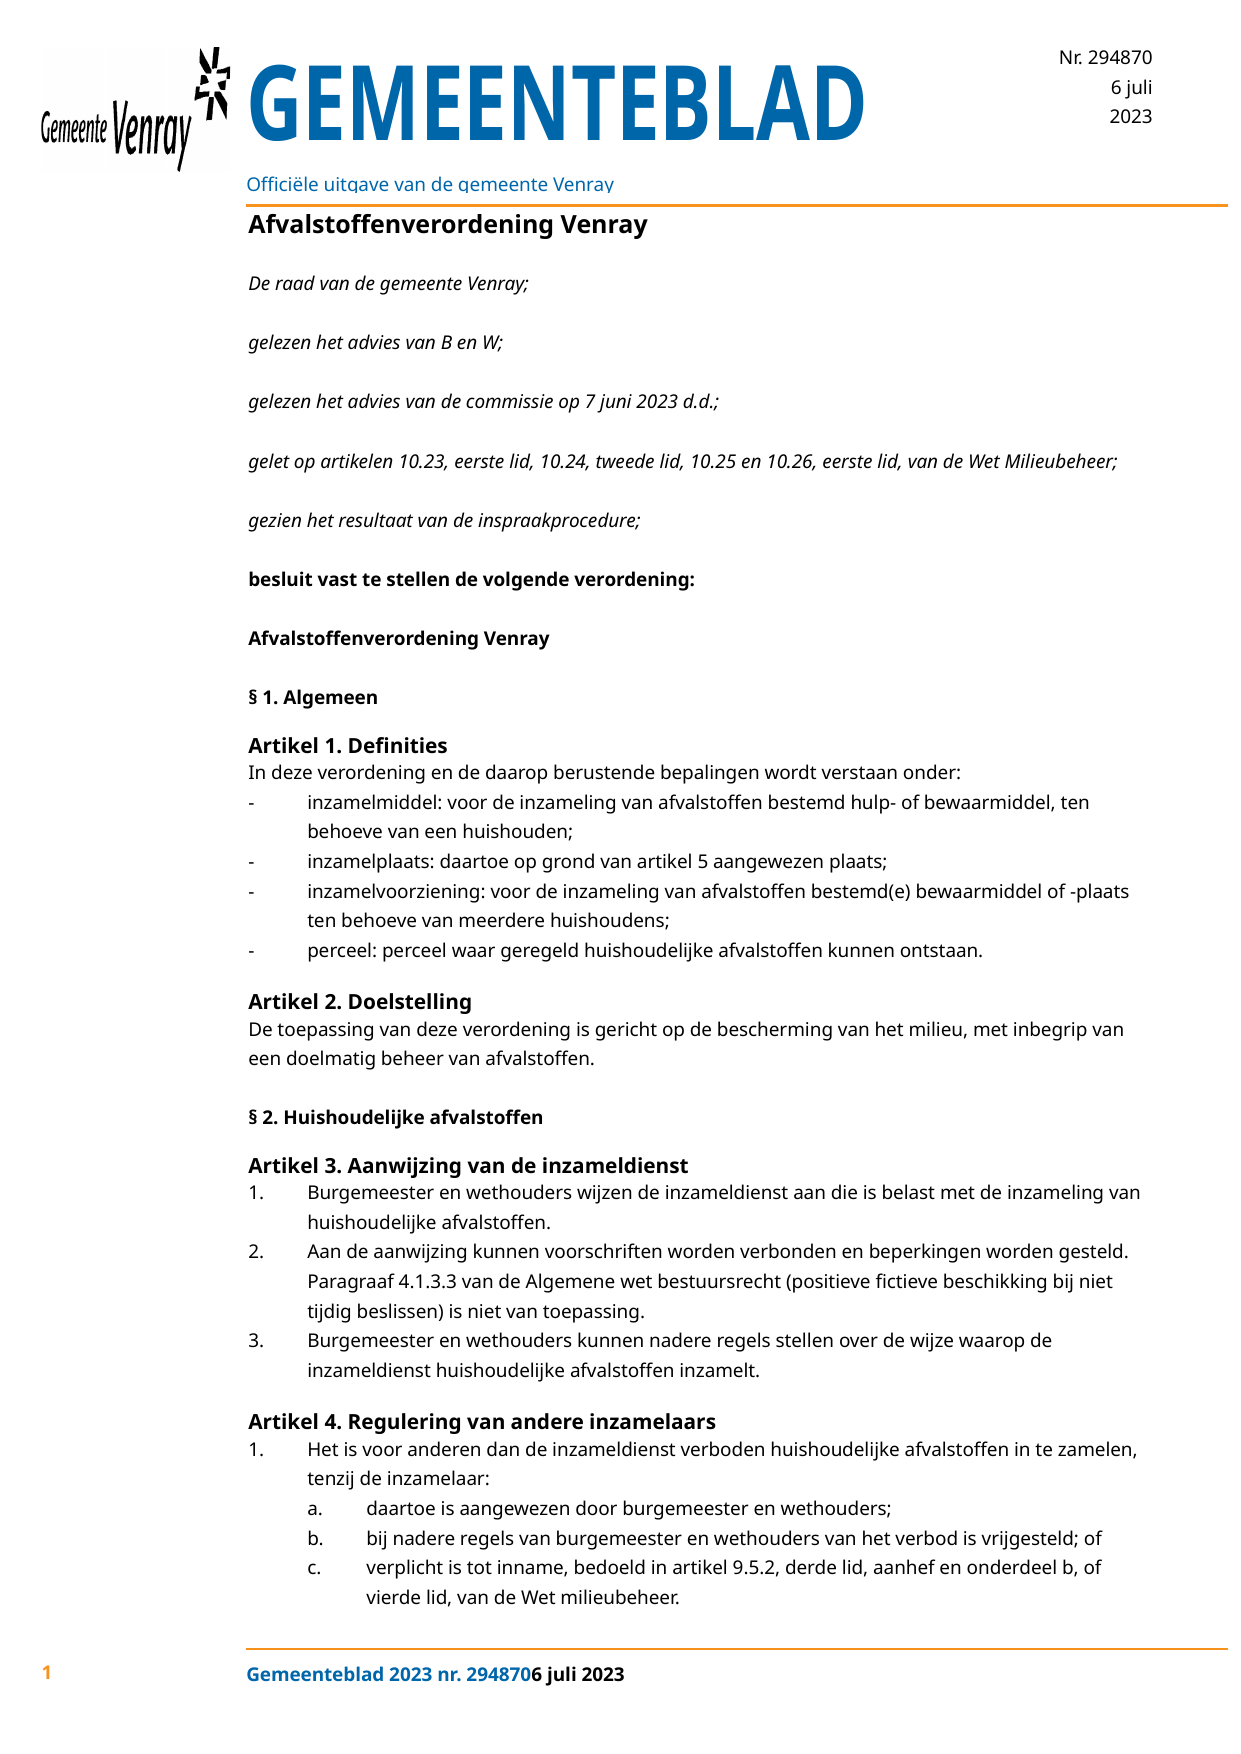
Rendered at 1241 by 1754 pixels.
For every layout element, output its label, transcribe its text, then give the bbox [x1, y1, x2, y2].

text De raad van de gemeente Venray; [248, 270, 1152, 296]
list Het is voor anderen dan de inzameldienst verboden huishoudelijke afvalstoffen in te zamelen, tenzij de inzamelaar: [248, 1436, 1152, 1491]
list inzamelvoorziening: voor de inzameling van afvalstoffen bestemd(e) bewaarmiddel of -plaats ten behoeve van meerdere huishoudens; [248, 878, 1152, 933]
text § 1. Algemeen [248, 684, 1152, 710]
text Artikel 2. Doelstelling [248, 987, 1152, 1016]
list daartoe is aangewezen door burgemeester en wethouders; [307, 1495, 1152, 1521]
text Artikel 4. Regulering van andere inzamelaars [248, 1407, 1152, 1436]
text Artikel 1. Definities [248, 731, 1152, 759]
text gelezen het advies van de commissie op 7 juni 2023 d.d.; [248, 389, 1152, 414]
text Artikel 3. Aanwijzing van de inzameldienst [248, 1151, 1152, 1179]
text Afvalstoffenverordening Venray [248, 207, 1152, 241]
list Burgemeester en wethouders wijzen de inzameldienst aan die is belast met de inzameling van huishoudelijke afvalstoffen. [248, 1179, 1152, 1235]
list inzamelmiddel: voor de inzameling van afvalstoffen bestemd hulp- of bewaarmiddel, ten behoeve van een huishouden; [248, 789, 1152, 844]
text In deze verordening en de daarop berustende bepalingen wordt verstaan onder: [248, 759, 1152, 785]
list Burgemeester en wethouders kunnen nadere regels stellen over de wijze waarop de inzameldienst huishoudelijke afvalstoffen inzamelt. [248, 1327, 1152, 1383]
text Afvalstoffenverordening Venray [248, 625, 1152, 651]
list inzamelplaats: daartoe op grond van artikel 5 aangewezen plaats; [248, 848, 1152, 874]
list Aan de aanwijzing kunnen voorschriften worden verbonden en beperkingen worden gesteld. Paragraaf 4.1.3.3 van de Algemene wet bestuursrecht (positieve fictieve beschikking bij niet tijdig beslissen) is niet van toepassing. [248, 1239, 1152, 1324]
text gezien het resultaat van de inspraakprocedure; [248, 507, 1152, 533]
list bij nadere regels van burgemeester en wethouders van het verbod is vrijgesteld; of [307, 1525, 1152, 1550]
text De toepassing van deze verordening is gericht op de bescherming van het milieu, met inbegrip van een doelmatig beheer van afvalstoffen. [248, 1016, 1152, 1071]
text besluit vast te stellen de volgende verordening: [248, 566, 1152, 592]
text § 2. Huishoudelijke afvalstoffen [248, 1104, 1152, 1130]
text gelezen het advies van B en W; [248, 329, 1152, 355]
text gelet op artikelen 10.23, eerste lid, 10.24, tweede lid, 10.25 en 10.26, eerste lid, van de Wet Milieubeheer; [248, 448, 1152, 473]
picture [41, 47, 231, 172]
list perceel: perceel waar geregeld huishoudelijke afvalstoffen kunnen ontstaan. [248, 937, 1152, 963]
list verplicht is tot inname, bedoeld in artikel 9.5.2, derde lid, aanhef en onderdeel b, of vierde lid, van de Wet milieubeheer. [307, 1554, 1152, 1609]
